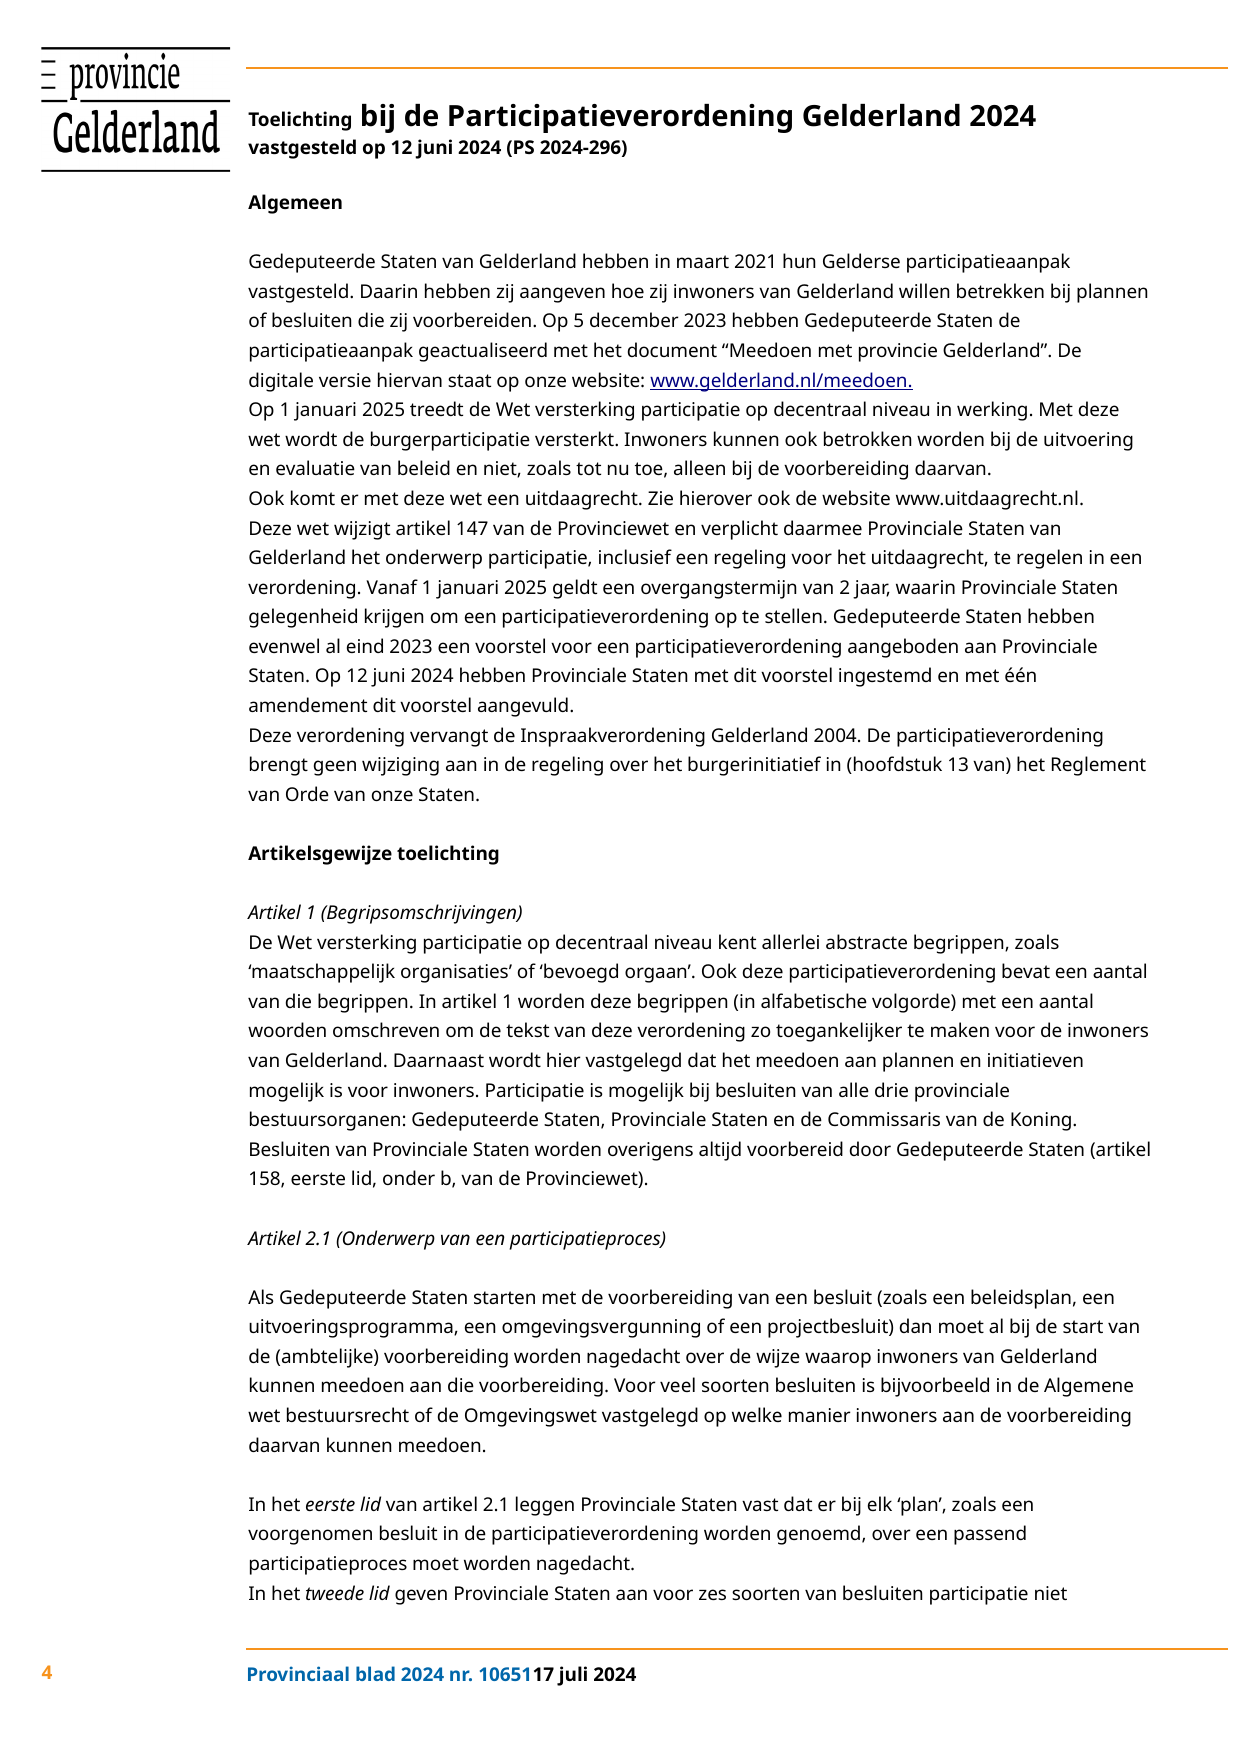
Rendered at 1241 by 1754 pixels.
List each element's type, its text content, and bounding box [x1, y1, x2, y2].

text Artikelsgewijze toelichting [248, 840, 1152, 866]
text Artikel 2.1 (Onderwerp van een participatieproces) [248, 1225, 1152, 1251]
text In het tweede lid geven Provinciale Staten aan voor zes soorten van besluiten participatie niet [248, 1580, 1152, 1606]
text In het eerste lid van artikel 2.1 leggen Provinciale Staten vast dat er bij elk ‘plan’, zoals een voorgenomen besluit in de participatieverordening worden genoemd, over een passend participatieproces moet worden nagedacht. [248, 1491, 1152, 1576]
text Deze wet wijzigt artikel 147 van de Provinciewet en verplicht daarmee Provinciale Staten van Gelderland het onderwerp participatie, inclusief een regeling voor het uitdaagrecht, te regelen in een verordening. Vanaf 1 januari 2025 geldt een overgangstermijn van 2 jaar, waarin Provinciale Staten gelegenheid krijgen om een participatieverordening op te stellen. Gedeputeerde Staten hebben evenwel al eind 2023 een voorstel voor een participatieverordening aangeboden aan Provinciale Staten. Op 12 juni 2024 hebben Provinciale Staten met dit voorstel ingestemd en met één amendement dit voorstel aangevuld. [248, 515, 1152, 718]
text Algemeen [248, 189, 1152, 215]
text Deze verordening vervangt de Inspraakverordening Gelderland 2004. De participatieverordening brengt geen wijziging aan in de regeling over het burgerinitiatief in (hoofdstuk 13 van) het Reglement van Orde van onze Staten. [248, 722, 1152, 807]
text Als Gedeputeerde Staten starten met de voorbereiding van een besluit (zoals een beleidsplan, een [248, 1284, 1152, 1310]
text Op 1 januari 2025 treedt de Wet versterking participatie op decentraal niveau in werking. Met deze wet wordt de burgerparticipatie versterkt. Inwoners kunnen ook betrokken worden bij de uitvoering en evaluatie van beleid en niet, zoals tot nu toe, alleen bij de voorbereiding daarvan. [248, 396, 1152, 481]
picture [41, 47, 231, 172]
text Gedeputeerde Staten van Gelderland hebben in maart 2021 hun Gelderse participatieaanpak vastgesteld. Daarin hebben zij aangeven hoe zij inwoners van Gelderland willen betrekken bij plannen of besluiten die zij voorbereiden. Op 5 december 2023 hebben Gedeputeerde Staten de participatieaanpak geactualiseerd met het document “Meedoen met provincie Gelderland”. De digitale versie hiervan staat op onze website: www.gelderland.nl/meedoen. [248, 248, 1152, 393]
text uitvoeringsprogramma, een omgevingsvergunning of een projectbesluit) dan moet al bij de start van de (ambtelijke) voorbereiding worden nagedacht over de wijze waarop inwoners van Gelderland kunnen meedoen aan die voorbereiding. Voor veel soorten besluiten is bijvoorbeeld in de Algemene wet bestuursrecht of de Omgevingswet vastgelegd op welke manier inwoners aan de voorbereiding daarvan kunnen meedoen. [248, 1313, 1152, 1458]
text Artikel 1 (Begripsomschrijvingen) [248, 899, 1152, 925]
text Toelichting bij de Participatieverordening Gelderland 2024 vastgesteld op 12 juni 2024 (PS 2024-296) [248, 95, 1152, 160]
text Ook komt er met deze wet een uitdaagrecht. Zie hierover ook de website www.uitdaagrecht.nl. [248, 485, 1152, 511]
text De Wet versterking participatie op decentraal niveau kent allerlei abstracte begrippen, zoals ‘maatschappelijk organisaties’ of ‘bevoegd orgaan’. Ook deze participatieverordening bevat een aantal van die begrippen. In artikel 1 worden deze begrippen (in alfabetische volgorde) met een aantal woorden omschreven om de tekst van deze verordening zo toegankelijker te maken voor de inwoners van Gelderland. Daarnaast wordt hier vastgelegd dat het meedoen aan plannen en initiatieven mogelijk is voor inwoners. Participatie is mogelijk bij besluiten van alle drie provinciale bestuursorganen: Gedeputeerde Staten, Provinciale Staten en de Commissaris van de Koning. Besluiten van Provinciale Staten worden overigens altijd voorbereid door Gedeputeerde Staten (artikel 158, eerste lid, onder b, van de Provinciewet). [248, 929, 1152, 1191]
